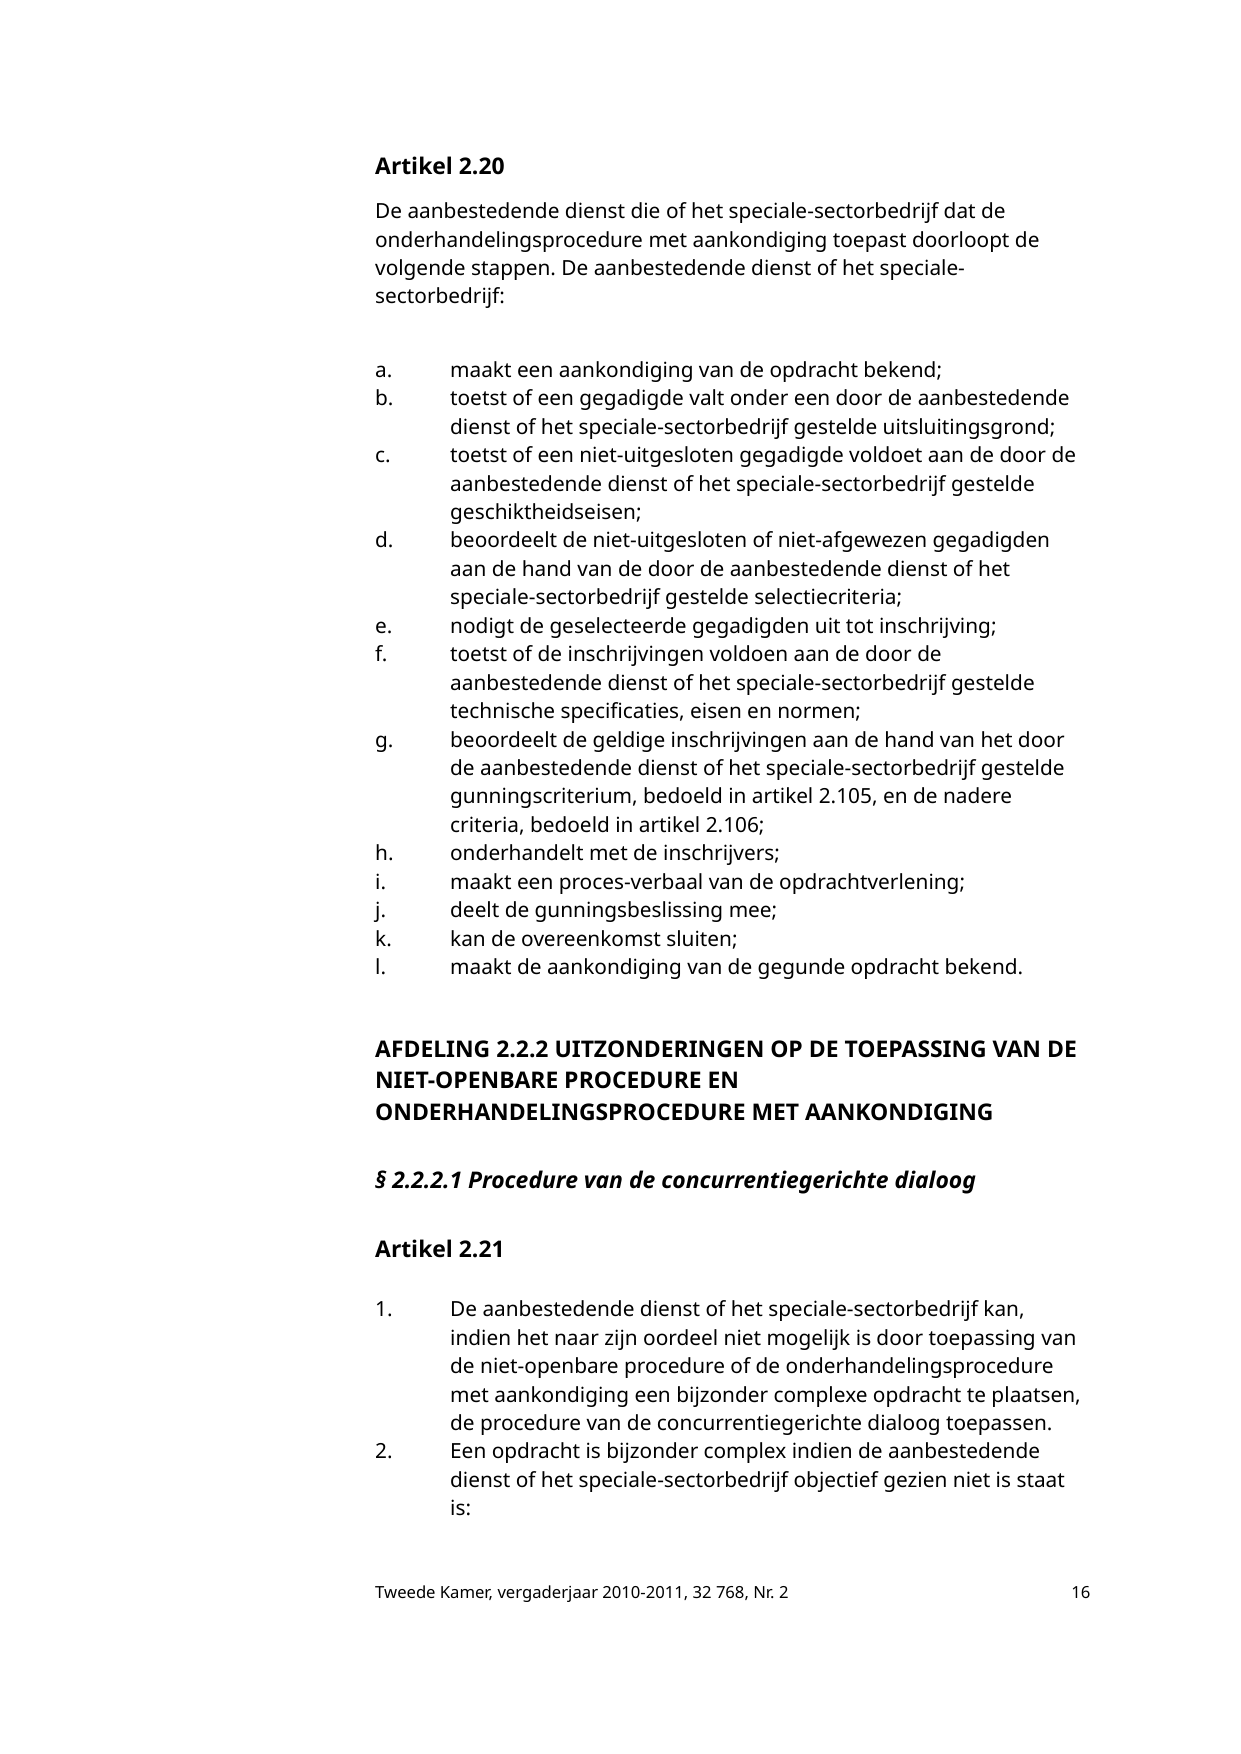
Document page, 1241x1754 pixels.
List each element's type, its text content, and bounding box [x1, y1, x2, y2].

list beoordeelt de niet-uitgesloten of niet-afgewezen gegadigden aan de hand van de door de aanbestedende dienst of het speciale-sectorbedrijf gestelde selectiecriteria; [375, 526, 1090, 611]
list toetst of de inschrijvingen voldoen aan de door de aanbestedende dienst of het speciale-sectorbedrijf gestelde technische specificaties, eisen en normen; [375, 639, 1090, 725]
list toetst of een niet-uitgesloten gegadigde voldoet aan de door de aanbestedende dienst of het speciale-sectorbedrijf gestelde geschiktheidseisen; [375, 440, 1090, 526]
subtitle Artikel 2.20 [375, 150, 1090, 181]
list maakt een aankondiging van de opdracht bekend; [375, 355, 1090, 383]
subtitle § 2.2.2.1 Procedure van de concurrentiegerichte dialoog [375, 1164, 1090, 1196]
list beoordeelt de geldige inschrijvingen aan de hand van het door de aanbestedende dienst of het speciale-sectorbedrijf gestelde gunningscriterium, bedoeld in artikel 2.105, en de nadere criteria, bedoeld in artikel 2.106; [375, 725, 1090, 838]
list De aanbestedende dienst of het speciale-sectorbedrijf kan, indien het naar zijn oordeel niet mogelijk is door toepassing van de niet-openbare procedure of de onderhandelingsprocedure met aankondiging een bijzonder complexe opdracht te plaatsen, de procedure van de concurrentiegerichte dialoog toepassen. [375, 1294, 1090, 1437]
list maakt de aankondiging van de gegunde opdracht bekend. [375, 952, 1090, 981]
list deelt de gunningsbeslissing mee; [375, 895, 1090, 924]
list toetst of een gegadigde valt onder een door de aanbestedende dienst of het speciale-sectorbedrijf gestelde uitsluitingsgrond; [375, 383, 1090, 440]
list onderhandelt met de inschrijvers; [375, 838, 1090, 867]
list Een opdracht is bijzonder complex indien de aanbestedende dienst of het speciale-sectorbedrijf objectief gezien niet is staat is: [375, 1437, 1090, 1522]
list nodigt de geselecteerde gegadigden uit tot inschrijving; [375, 611, 1090, 639]
subtitle AFDELING 2.2.2 UITZONDERINGEN OP DE TOEPASSING VAN DE NIET-OPENBARE PROCEDURE EN ONDERHANDELINGSPROCEDURE MET AANKONDIGING [375, 1033, 1090, 1127]
list kan de overeenkomst sluiten; [375, 924, 1090, 952]
text De aanbestedende dienst die of het speciale-sectorbedrijf dat de onderhandelingsprocedure met aankondiging toepast doorloopt de volgende stappen. De aanbestedende dienst of het speciale-sectorbedrijf: [375, 196, 1090, 310]
subtitle Artikel 2.21 [375, 1233, 1090, 1264]
list maakt een proces-verbaal van de opdrachtverlening; [375, 867, 1090, 895]
